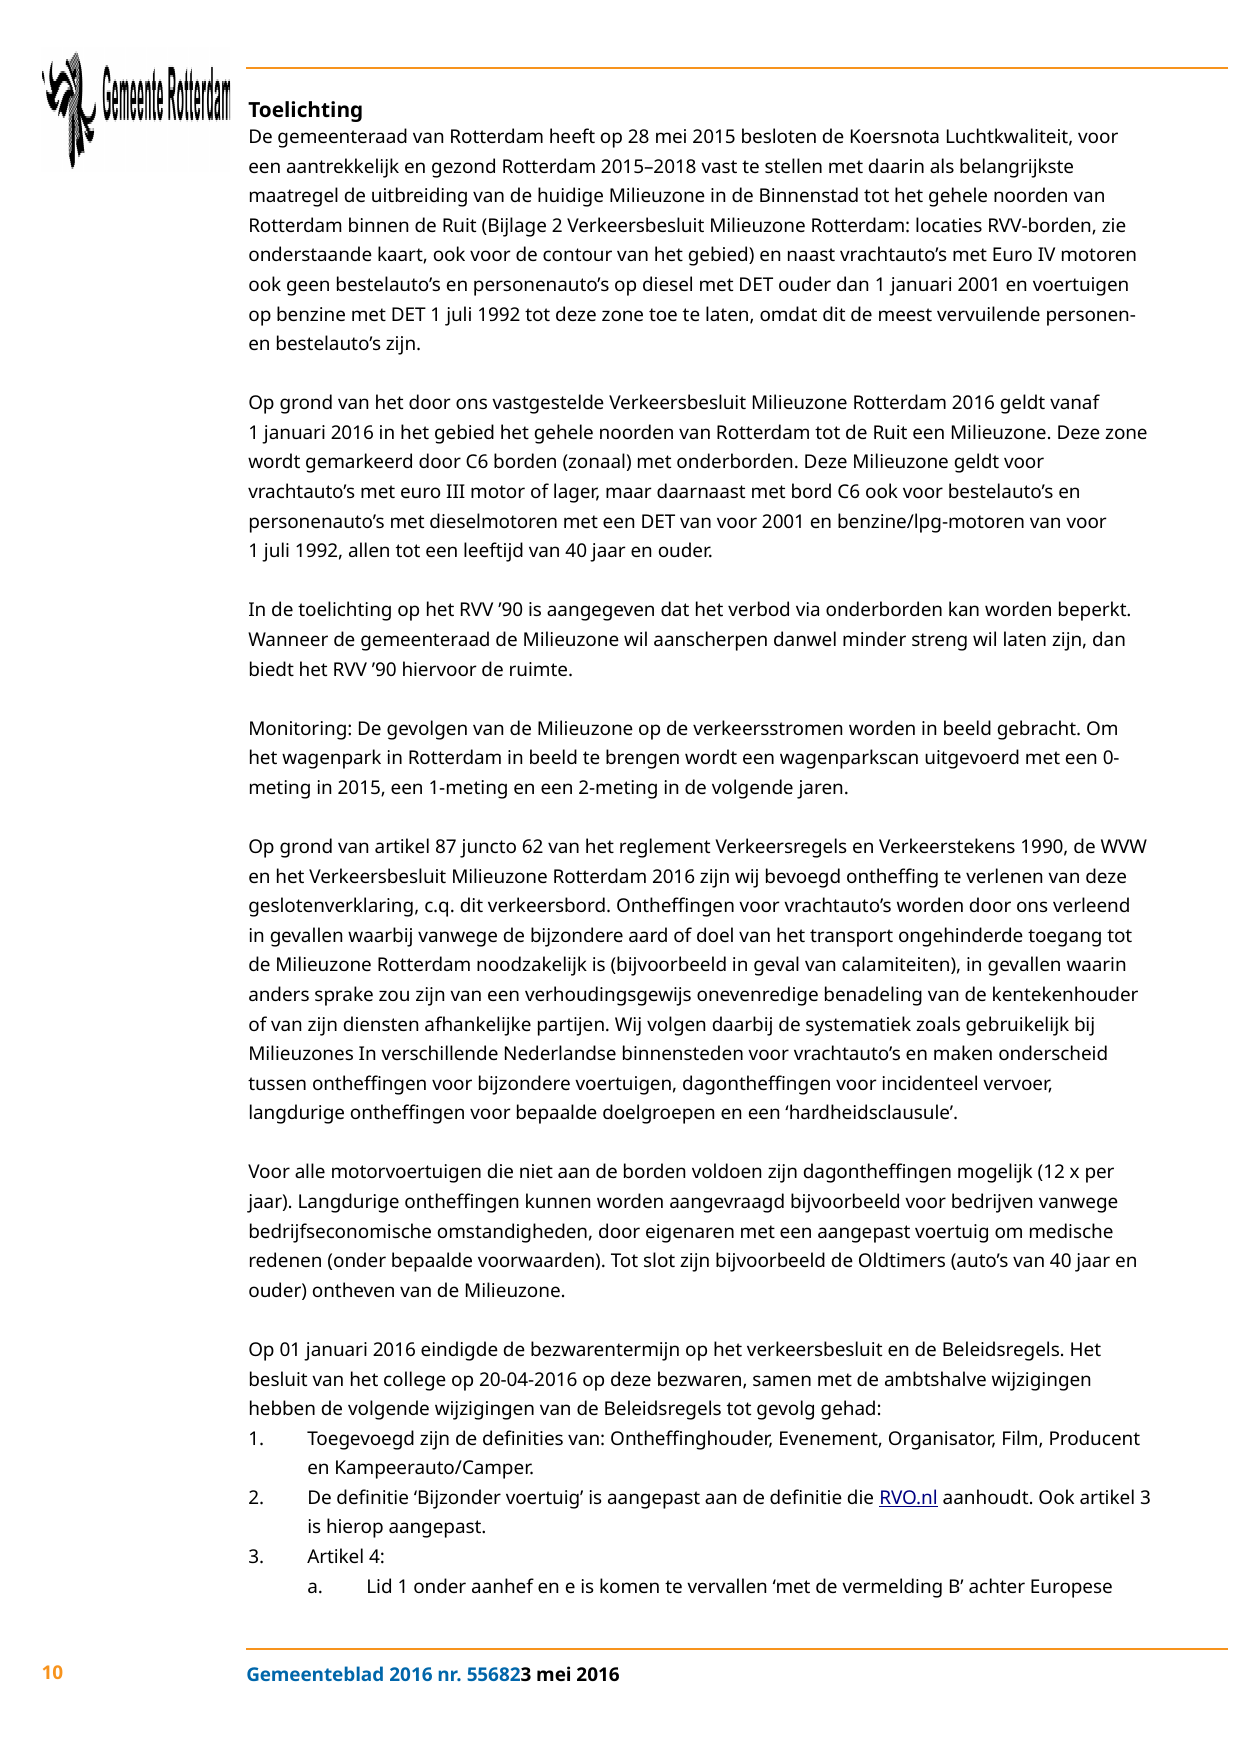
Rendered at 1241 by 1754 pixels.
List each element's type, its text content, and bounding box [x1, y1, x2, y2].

picture [41, 47, 231, 172]
text Op grond van artikel 87 juncto 62 van het reglement Verkeersregels en Verkeerstekens 1990, de WVW en het Verkeersbesluit Milieuzone Rotterdam 2016 zijn wij bevoegd ontheffing te verlenen van deze geslotenverklaring, c.q. dit verkeersbord. Ontheffingen voor vrachtauto’s worden door ons verleend in gevallen waarbij vanwege de bijzondere aard of doel van het transport ongehinderde toegang tot de Milieuzone Rotterdam noodzakelijk is (bijvoorbeeld in geval van calamiteiten), in gevallen waarin anders sprake zou zijn van een verhoudingsgewijs onevenredige benadeling van de kentekenhouder of van zijn diensten afhankelijke partijen. Wij volgen daarbij de systematiek zoals gebruikelijk bij Milieuzones In verschillende Nederlandse binnensteden voor vrachtauto’s en maken onderscheid tussen ontheffingen voor bijzondere voertuigen, dagontheffingen voor incidenteel vervoer, langdurige ontheffingen voor bepaalde doelgroepen en een ‘hardheidsclausule’. [248, 833, 1152, 1125]
text De gemeenteraad van Rotterdam heeft op 28 mei 2015 besloten de Koersnota Luchtkwaliteit, voor een aantrekkelijk en gezond Rotterdam 2015–2018 vast te stellen met daarin als belangrijkste maatregel de uitbreiding van de huidige Milieuzone in de Binnenstad tot het gehele noorden van Rotterdam binnen de Ruit (Bijlage 2 Verkeersbesluit Milieuzone Rotterdam: locaties RVV-borden, zie onderstaande kaart, ook voor de contour van het gebied) en naast vrachtauto’s met Euro IV motoren ook geen bestelauto’s en personenauto’s op diesel met DET ouder dan 1 januari 2001 en voertuigen op benzine met DET 1 juli 1992 tot deze zone toe te laten, omdat dit de meest vervuilende personen- en bestelauto’s zijn. [248, 123, 1152, 356]
list Lid 1 onder aanhef en e is komen te vervallen ‘met de vermelding B’ achter Europese [307, 1573, 1152, 1599]
text In de toelichting op het RVV ’90 is aangegeven dat het verbod via onderborden kan worden beperkt. Wanneer de gemeenteraad de Milieuzone wil aanscherpen danwel minder streng wil laten zijn, dan biedt het RVV ’90 hiervoor de ruimte. [248, 597, 1152, 682]
text Voor alle motorvoertuigen die niet aan de borden voldoen zijn dagontheffingen mogelijk (12 x per jaar). Langdurige ontheffingen kunnen worden aangevraagd bijvoorbeeld voor bedrijven vanwege bedrijfseconomische omstandigheden, door eigenaren met een aangepast voertuig om medische redenen (onder bepaalde voorwaarden). Tot slot zijn bijvoorbeeld de Oldtimers (auto’s van 40 jaar en ouder) ontheven van de Milieuzone. [248, 1159, 1152, 1303]
list Artikel 4: [248, 1543, 1152, 1569]
text Monitoring: De gevolgen van de Milieuzone op de verkeersstromen worden in beeld gebracht. Om het wagenpark in Rotterdam in beeld te brengen wordt een wagenparkscan uitgevoerd met een 0-meting in 2015, een 1-meting en een 2-meting in de volgende jaren. [248, 715, 1152, 800]
list Toegevoegd zijn de definities van: Ontheffinghouder, Evenement, Organisator, Film, Producent en Kampeerauto/Camper. [248, 1425, 1152, 1480]
list De definitie ‘Bijzonder voertuig’ is aangepast aan de definitie die RVO.nl aanhoudt. Ook artikel 3 is hierop aangepast. [248, 1484, 1152, 1539]
text Toelichting [248, 95, 1152, 123]
text Op grond van het door ons vastgestelde Verkeersbesluit Milieuzone Rotterdam 2016 geldt vanaf 1 januari 2016 in het gebied het gehele noorden van Rotterdam tot de Ruit een Milieuzone. Deze zone wordt gemarkeerd door C6 borden (zonaal) met onderborden. Deze Milieuzone geldt voor vrachtauto’s met euro III motor of lager, maar daarnaast met bord C6 ook voor bestelauto’s en personenauto’s met dieselmotoren met een DET van voor 2001 en benzine/lpg-motoren van voor 1 juli 1992, allen tot een leeftijd van 40 jaar en ouder. [248, 389, 1152, 563]
text Op 01 januari 2016 eindigde de bezwarentermijn op het verkeersbesluit en de Beleidsregels. Het besluit van het college op 20-04-2016 op deze bezwaren, samen met de ambtshalve wijzigingen hebben de volgende wijzigingen van de Beleidsregels tot gevolg gehad: [248, 1336, 1152, 1421]
